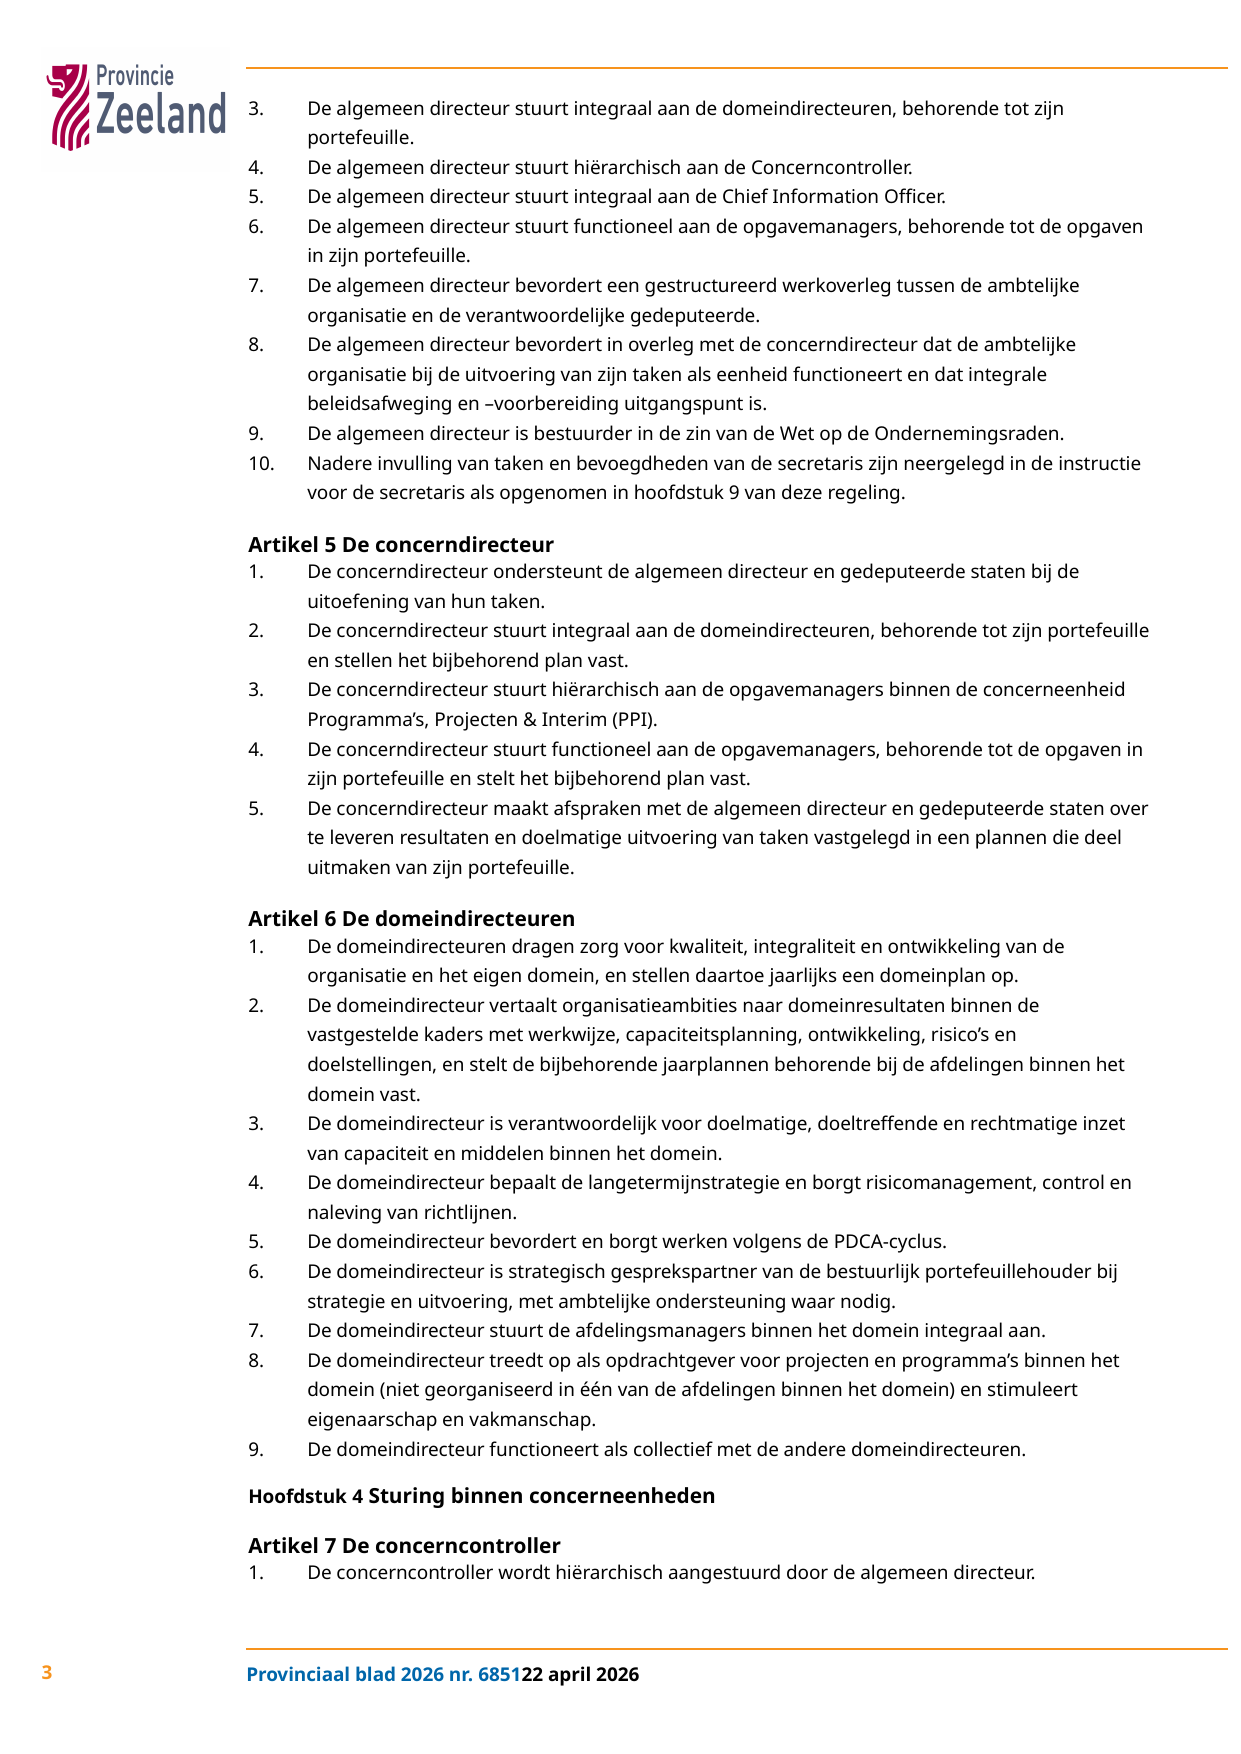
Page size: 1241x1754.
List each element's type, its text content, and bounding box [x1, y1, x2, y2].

list Nadere invulling van taken en bevoegdheden van de secretaris zijn neergelegd in de instructie voor de secretaris als opgenomen in hoofdstuk 9 van deze regeling. [248, 450, 1152, 505]
list De domeindirecteur stuurt de afdelingsmanagers binnen het domein integraal aan. [248, 1317, 1152, 1343]
list De domeindirecteur bevordert en borgt werken volgens de PDCA-cyclus. [248, 1229, 1152, 1254]
list De algemeen directeur stuurt functioneel aan de opgavemanagers, behorende tot de opgaven in zijn portefeuille. [248, 213, 1152, 268]
picture [41, 47, 231, 172]
list De domeindirecteur vertaalt organisatieambities naar domeinresultaten binnen de vastgestelde kaders met werkwijze, capaciteitsplanning, ontwikkeling, risico’s en doelstellingen, en stelt de bijbehorende jaarplannen behorende bij de afdelingen binnen het domein vast. [248, 992, 1152, 1107]
list De concerndirecteur ondersteunt de algemeen directeur en gedeputeerde staten bij de uitoefening van hun taken. [248, 558, 1152, 613]
text Artikel 7 De concerncontroller [248, 1531, 1152, 1559]
list De concerndirecteur stuurt functioneel aan de opgavemanagers, behorende tot de opgaven in zijn portefeuille en stelt het bijbehorend plan vast. [248, 736, 1152, 791]
list De algemeen directeur stuurt integraal aan de Chief Information Officer. [248, 183, 1152, 209]
list De algemeen directeur stuurt hiërarchisch aan de Concerncontroller. [248, 154, 1152, 180]
list De concerndirecteur maakt afspraken met de algemeen directeur en gedeputeerde staten over te leveren resultaten en doelmatige uitvoering van taken vastgelegd in een plannen die deel uitmaken van zijn portefeuille. [248, 795, 1152, 880]
list De domeindirecteuren dragen zorg voor kwaliteit, integraliteit en ontwikkeling van de organisatie en het eigen domein, en stellen daartoe jaarlijks een domeinplan op. [248, 933, 1152, 988]
text Artikel 5 De concerndirecteur [248, 530, 1152, 558]
list De domeindirecteur bepaalt de langetermijnstrategie en borgt risicomanagement, control en naleving van richtlijnen. [248, 1169, 1152, 1225]
list De concerndirecteur stuurt integraal aan de domeindirecteuren, behorende tot zijn portefeuille en stellen het bijbehorend plan vast. [248, 617, 1152, 673]
list De domeindirecteur is strategisch gesprekspartner van de bestuurlijk portefeuillehouder bij strategie en uitvoering, met ambtelijke ondersteuning waar nodig. [248, 1258, 1152, 1314]
list De domeindirecteur is verantwoordelijk voor doelmatige, doeltreffende en rechtmatige inzet van capaciteit en middelen binnen het domein. [248, 1110, 1152, 1166]
list De domeindirecteur treedt op als opdrachtgever voor projecten en programma’s binnen het domein (niet georganiseerd in één van de afdelingen binnen het domein) en stimuleert eigenaarschap en vakmanschap. [248, 1347, 1152, 1432]
list De concerndirecteur stuurt hiërarchisch aan de opgavemanagers binnen de concerneenheid Programma’s, Projecten & Interim (PPI). [248, 677, 1152, 732]
text Artikel 6 De domeindirecteuren [248, 904, 1152, 933]
list De algemeen directeur stuurt integraal aan de domeindirecteuren, behorende tot zijn portefeuille. [248, 95, 1152, 150]
list De algemeen directeur is bestuurder in de zin van de Wet op de Ondernemingsraden. [248, 420, 1152, 446]
list De algemeen directeur bevordert een gestructureerd werkoverleg tussen de ambtelijke organisatie en de verantwoordelijke gedeputeerde. [248, 272, 1152, 328]
list De algemeen directeur bevordert in overleg met de concerndirecteur dat de ambtelijke organisatie bij de uitvoering van zijn taken als eenheid functioneert en dat integrale beleidsafweging en –voorbereiding uitgangspunt is. [248, 331, 1152, 416]
list De domeindirecteur functioneert als collectief met de andere domeindirecteuren. [248, 1436, 1152, 1462]
list De concerncontroller wordt hiërarchisch aangestuurd door de algemeen directeur. [248, 1559, 1152, 1585]
text Hoofdstuk 4 Sturing binnen concerneenheden [248, 1481, 1152, 1510]
